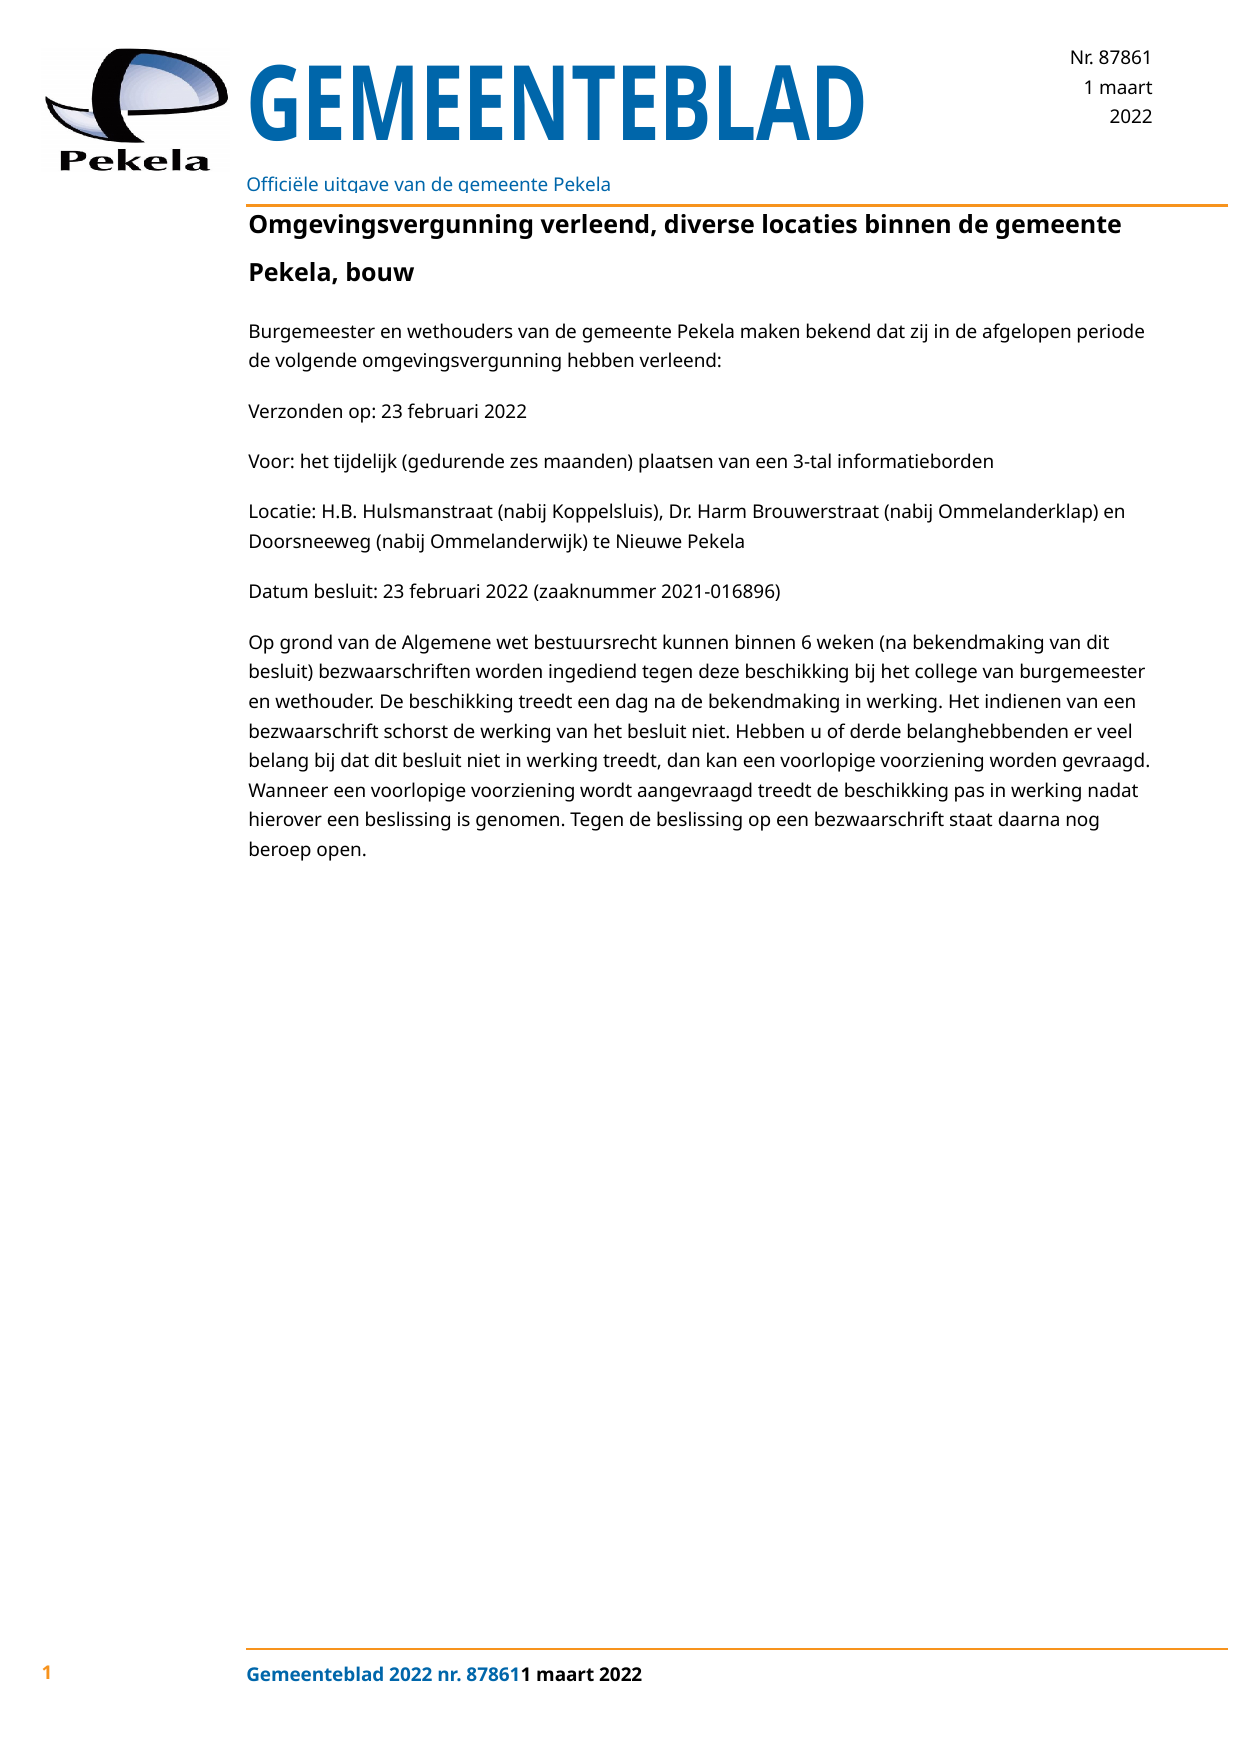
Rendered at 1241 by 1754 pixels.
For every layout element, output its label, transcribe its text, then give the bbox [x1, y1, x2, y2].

text Burgemeester en wethouders van de gemeente Pekela maken bekend dat zij in de afgelopen periode de volgende omgevingsvergunning hebben verleend: [248, 318, 1152, 373]
picture [41, 47, 231, 172]
text Voor: het tijdelijk (gedurende zes maanden) plaatsen van een 3-tal informatieborden [248, 448, 1152, 474]
text Verzonden op: 23 februari 2022 [248, 398, 1152, 424]
text Op grond van de Algemene wet bestuursrecht kunnen binnen 6 weken (na bekendmaking van dit besluit) bezwaarschriften worden ingediend tegen deze beschikking bij het college van burgemeester en wethouder. De beschikking treedt een dag na de bekendmaking in werking. Het indienen van een bezwaarschrift schorst de werking van het besluit niet. Hebben u of derde belanghebbenden er veel belang bij dat dit besluit niet in werking treedt, dan kan een voorlopige voorziening worden gevraagd. Wanneer een voorlopige voorziening wordt aangevraagd treedt de beschikking pas in werking nadat hierover een beslissing is genomen. Tegen de beslissing op een bezwaarschrift staat daarna nog beroep open. [248, 629, 1152, 862]
text Datum besluit: 23 februari 2022 (zaaknummer 2021-016896) [248, 579, 1152, 604]
text Locatie: H.B. Hulsmanstraat (nabij Koppelsluis), Dr. Harm Brouwerstraat (nabij Ommelanderklap) en Doorsneeweg (nabij Ommelanderwijk) te Nieuwe Pekela [248, 499, 1152, 554]
text Omgevingsvergunning verleend, diverse locaties binnen de gemeente Pekela, bouw [248, 207, 1152, 288]
